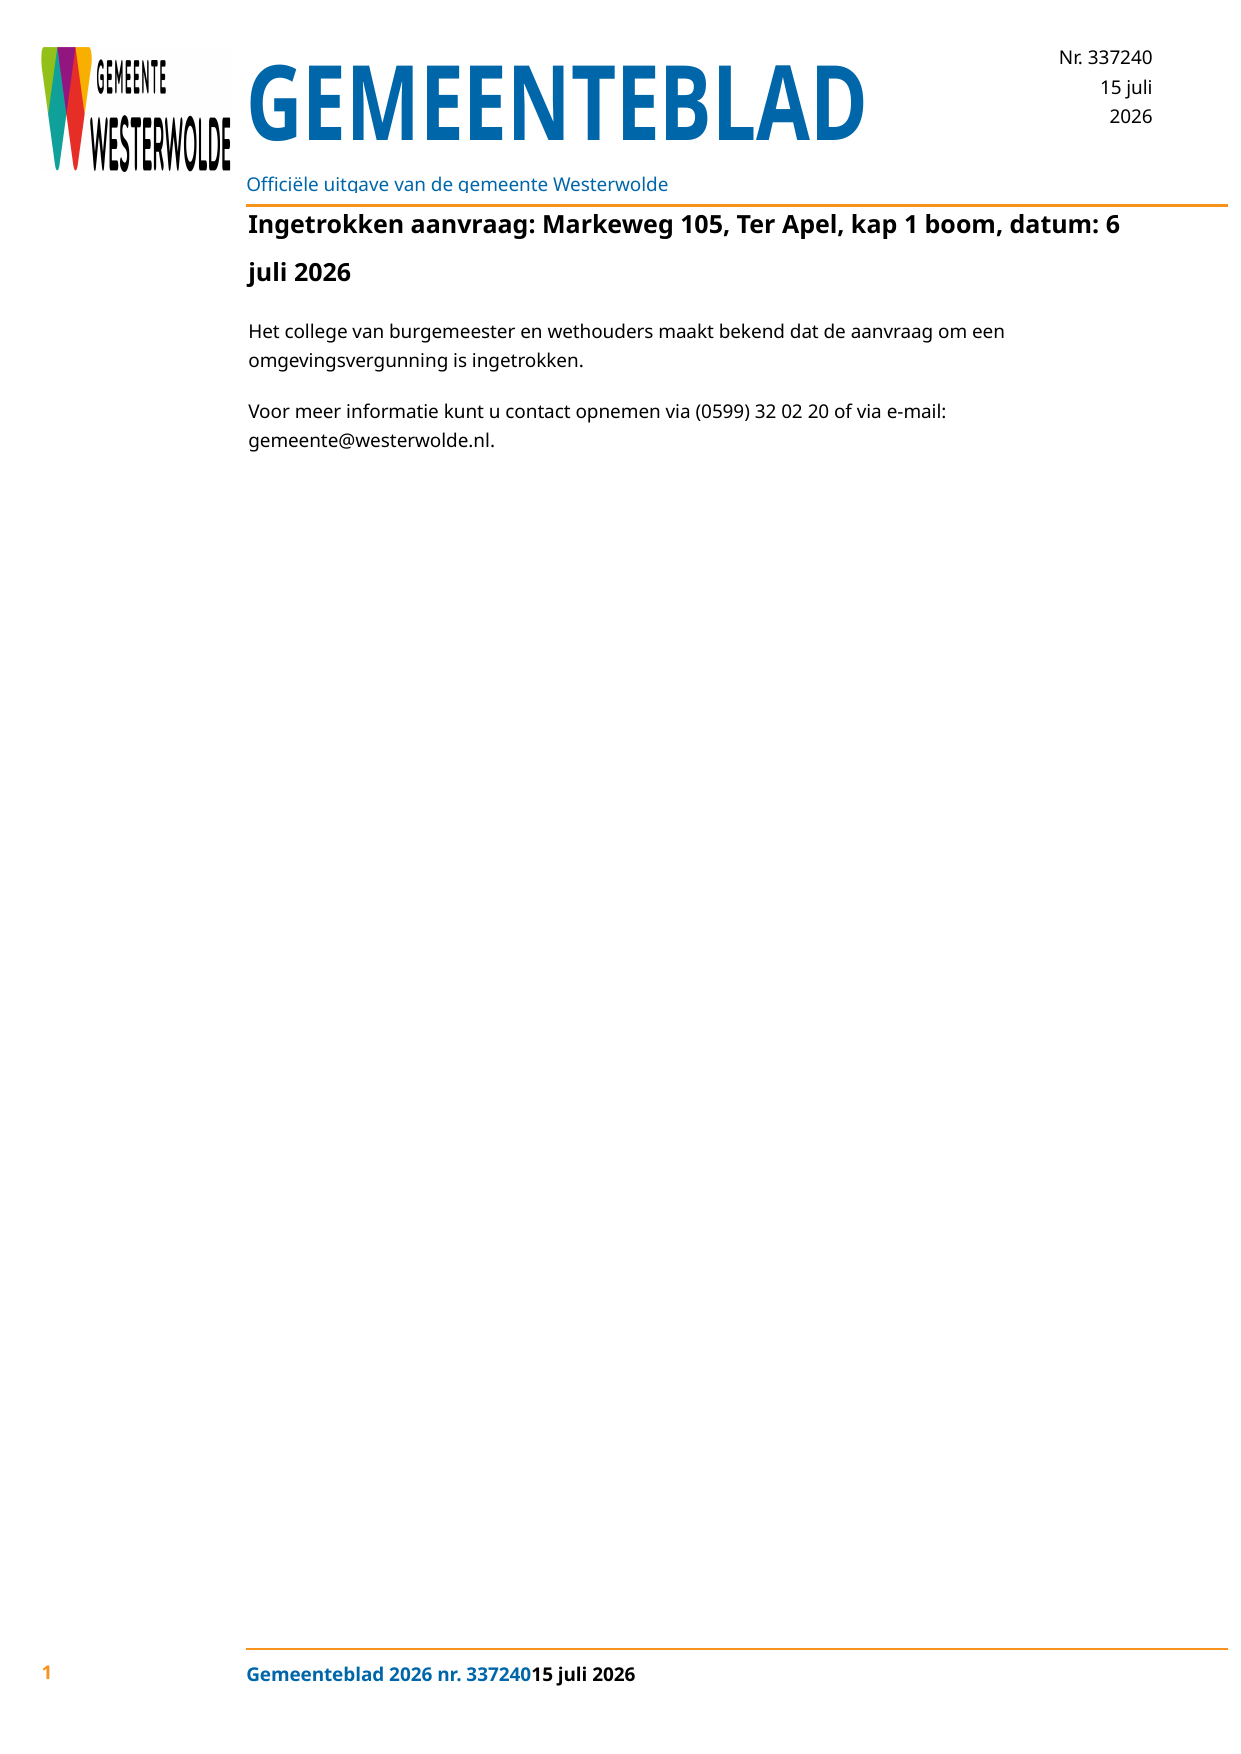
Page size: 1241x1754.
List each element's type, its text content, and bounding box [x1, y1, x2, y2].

text Voor meer informatie kunt u contact opnemen via (0599) 32 02 20 of via e-mail: gemeente@westerwolde.nl. [248, 398, 1152, 453]
text Het college van burgemeester en wethouders maakt bekend dat de aanvraag om een omgevingsvergunning is ingetrokken. [248, 318, 1152, 373]
picture [41, 47, 231, 172]
text Ingetrokken aanvraag: Markeweg 105, Ter Apel, kap 1 boom, datum: 6 juli 2026 [248, 207, 1152, 288]
